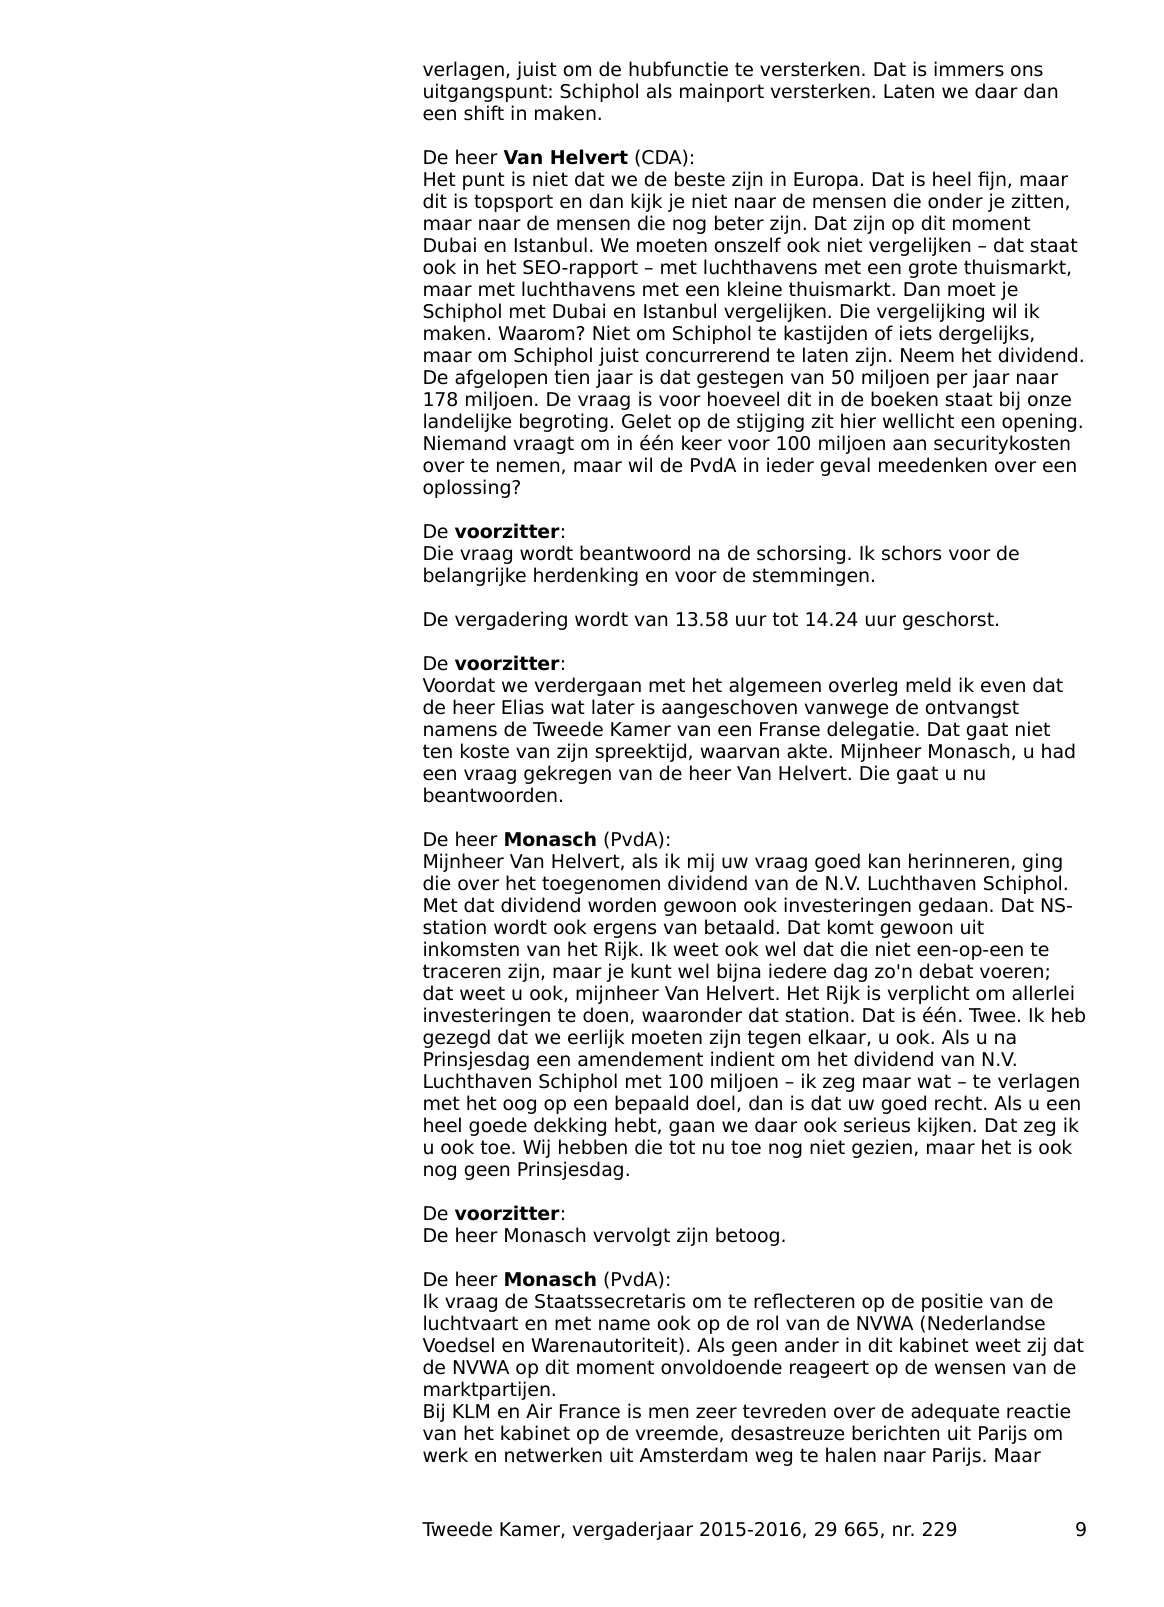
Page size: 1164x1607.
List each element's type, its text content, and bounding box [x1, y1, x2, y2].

text Bij KLM en Air France is men zeer tevreden over de adequate reactie van het kabinet op de vreemde, desastreuze berichten uit Parijs om werk en netwerken uit Amsterdam weg te halen naar Parijs. Maar [422, 1401, 1087, 1467]
text De vergadering wordt van 13.58 uur tot 14.24 uur geschorst. [422, 609, 1087, 631]
text De heer Van Helvert (CDA): [422, 147, 1087, 169]
text Voordat we verdergaan met het algemeen overleg meld ik even dat de heer Elias wat later is aangeschoven vanwege de ontvangst namens de Tweede Kamer van een Franse delegatie. Dat gaat niet ten koste van zijn spreektijd, waarvan akte. Mijnheer Monasch, u had een vraag gekregen van de heer Van Helvert. Die gaat u nu beantwoorden. [422, 675, 1087, 807]
text Die vraag wordt beantwoord na de schorsing. Ik schors voor de belangrijke herdenking en voor de stemmingen. [422, 543, 1087, 587]
text De voorzitter: [422, 521, 1087, 543]
text De voorzitter: [422, 1203, 1087, 1225]
text Mijnheer Van Helvert, als ik mij uw vraag goed kan herinneren, ging die over het toegenomen dividend van de N.V. Luchthaven Schiphol. Met dat dividend worden gewoon ook investeringen gedaan. Dat NS-station wordt ook ergens van betaald. Dat komt gewoon uit inkomsten van het Rijk. Ik weet ook wel dat die niet een-op-een te traceren zijn, maar je kunt wel bijna iedere dag zo'n debat voeren; dat weet u ook, mijnheer Van Helvert. Het Rijk is verplicht om allerlei investeringen te doen, waaronder dat station. Dat is één. Twee. Ik heb gezegd dat we eerlijk moeten zijn tegen elkaar, u ook. Als u na Prinsjesdag een amendement indient om het dividend van N.V. Luchthaven Schiphol met 100 miljoen – ik zeg maar wat – te verlagen met het oog op een bepaald doel, dan is dat uw goed recht. Als u een heel goede dekking hebt, gaan we daar ook serieus kijken. Dat zeg ik u ook toe. Wij hebben die tot nu toe nog niet gezien, maar het is ook nog geen Prinsjesdag. [422, 851, 1087, 1181]
text Ik vraag de Staatssecretaris om te reflecteren op de positie van de luchtvaart en met name ook op de rol van de NVWA (Nederlandse Voedsel en Warenautoriteit). Als geen ander in dit kabinet weet zij dat de NVWA op dit moment onvoldoende reageert op de wensen van de marktpartijen. [422, 1291, 1087, 1401]
text De heer Monasch vervolgt zijn betoog. [422, 1225, 1087, 1247]
text De heer Monasch (PvdA): [422, 829, 1087, 851]
text De heer Monasch (PvdA): [422, 1269, 1087, 1291]
text verlagen, juist om de hubfunctie te versterken. Dat is immers ons uitgangspunt: Schiphol als mainport versterken. Laten we daar dan een shift in maken. [422, 59, 1087, 125]
text De voorzitter: [422, 653, 1087, 675]
text Het punt is niet dat we de beste zijn in Europa. Dat is heel fijn, maar dit is topsport en dan kijk je niet naar de mensen die onder je zitten, maar naar de mensen die nog beter zijn. Dat zijn op dit moment Dubai en Istanbul. We moeten onszelf ook niet vergelijken – dat staat ook in het SEO-rapport – met luchthavens met een grote thuismarkt, maar met luchthavens met een kleine thuismarkt. Dan moet je Schiphol met Dubai en Istanbul vergelijken. Die vergelijking wil ik maken. Waarom? Niet om Schiphol te kastijden of iets dergelijks, maar om Schiphol juist concurrerend te laten zijn. Neem het dividend. De afgelopen tien jaar is dat gestegen van 50 miljoen per jaar naar 178 miljoen. De vraag is voor hoeveel dit in de boeken staat bij onze landelijke begroting. Gelet op de stijging zit hier wellicht een opening. Niemand vraagt om in één keer voor 100 miljoen aan securitykosten over te nemen, maar wil de PvdA in ieder geval meedenken over een oplossing? [422, 169, 1087, 499]
